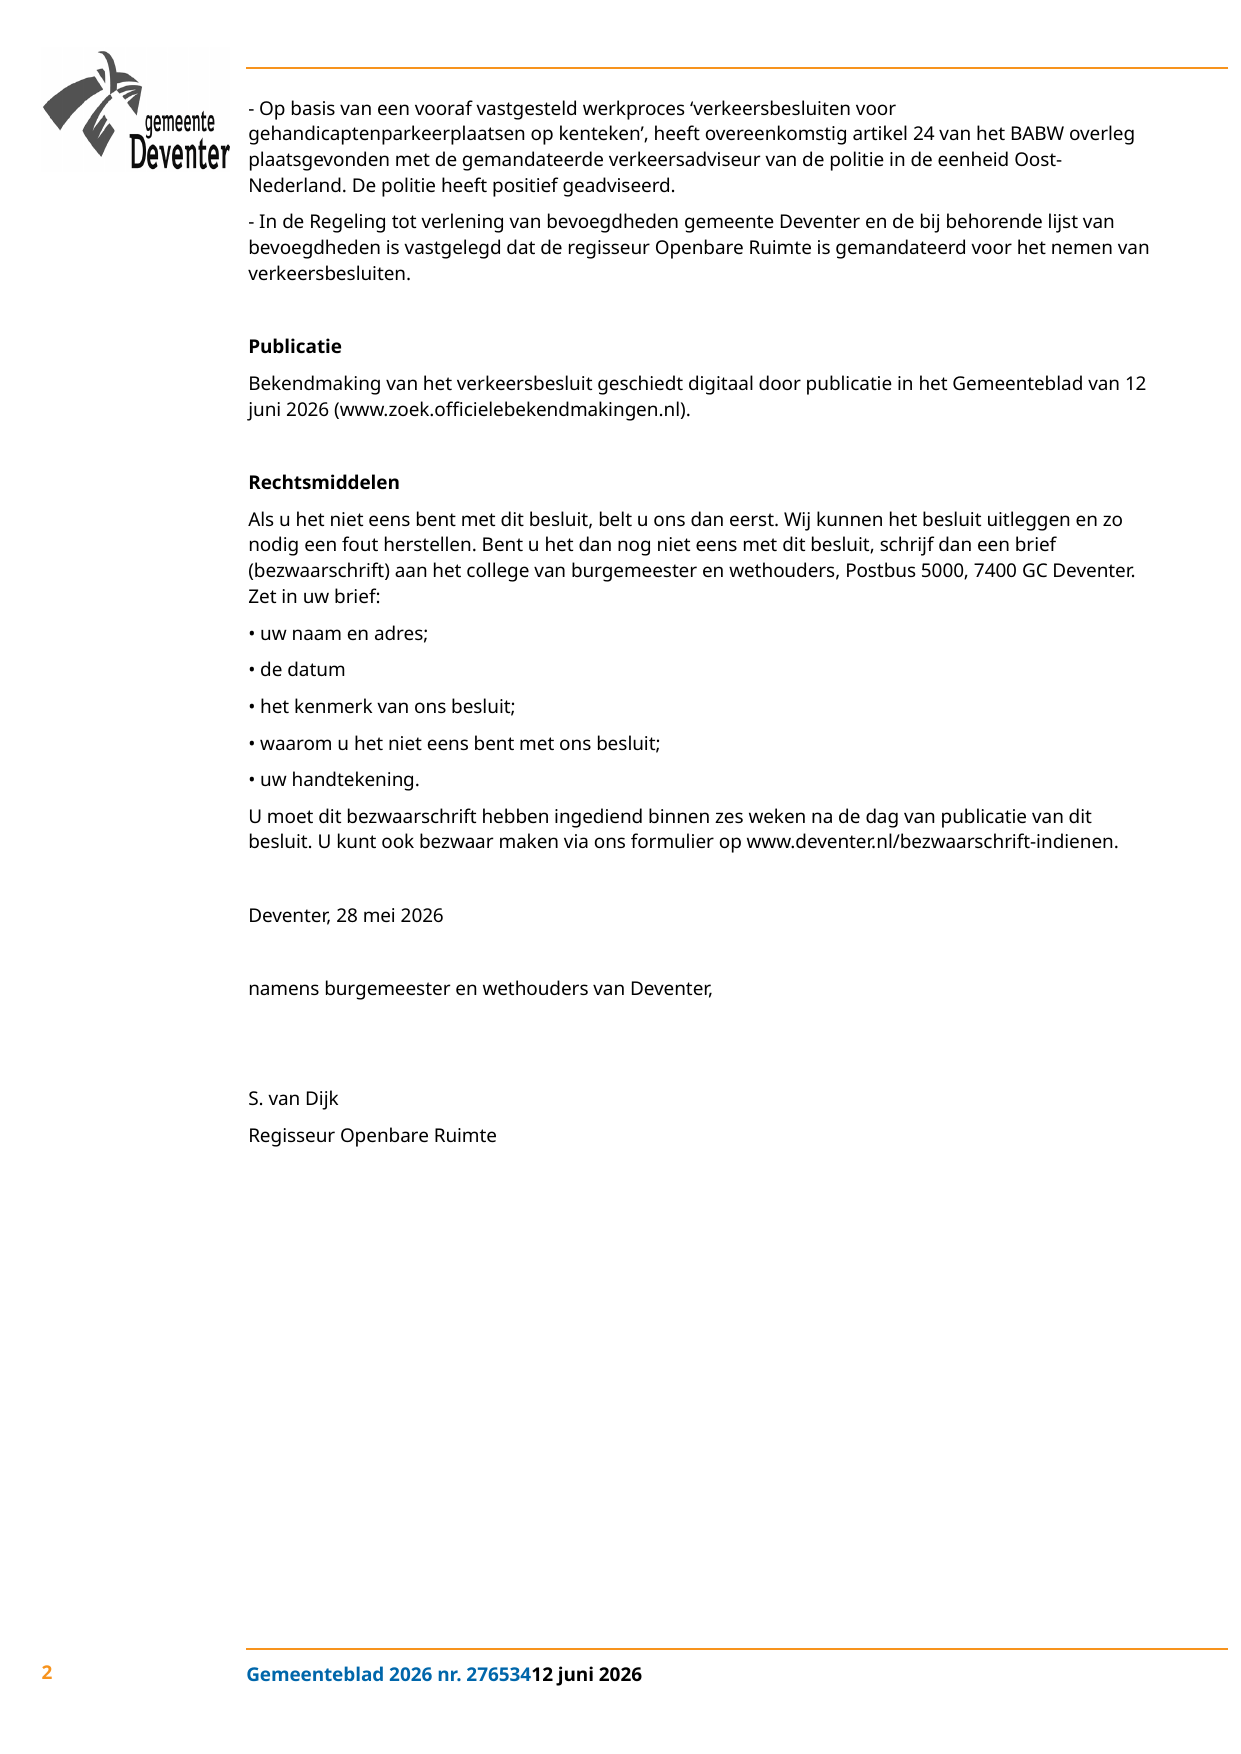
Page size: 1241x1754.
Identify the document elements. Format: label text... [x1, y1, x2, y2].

picture [41, 47, 231, 172]
text • uw handtekening. [248, 766, 1152, 792]
text Deventer, 28 mei 2026 [248, 902, 1152, 928]
text Regisseur Openbare Ruimte [248, 1122, 1152, 1148]
text - Op basis van een vooraf vastgesteld werkproces ‘verkeersbesluiten voor gehandicaptenparkeerplaatsen op kenteken’, heeft overeenkomstig artikel 24 van het BABW overleg plaatsgevonden met de gemandateerde verkeersadviseur van de politie in de eenheid Oost-Nederland. De politie heeft positief geadviseerd. [248, 95, 1152, 198]
text • uw naam en adres; [248, 620, 1152, 645]
text U moet dit bezwaarschrift hebben ingediend binnen zes weken na de dag van publicatie van dit besluit. U kunt ook bezwaar maken via ons formulier op www.deventer.nl/bezwaarschrift-indienen. [248, 803, 1152, 854]
text • de datum [248, 656, 1152, 682]
text Als u het niet eens bent met dit besluit, belt u ons dan eerst. Wij kunnen het besluit uitleggen en zo nodig een fout herstellen. Bent u het dan nog niet eens met dit besluit, schrijf dan een brief (bezwaarschrift) aan het college van burgemeester en wethouders, Postbus 5000, 7400 GC Deventer. Zet in uw brief: [248, 506, 1152, 609]
text Publicatie [248, 333, 1152, 359]
text Bekendmaking van het verkeersbesluit geschiedt digitaal door publicatie in het Gemeenteblad van 12 juni 2026 (www.zoek.officielebekendmakingen.nl). [248, 370, 1152, 422]
text • het kenmerk van ons besluit; [248, 693, 1152, 719]
text Rechtsmiddelen [248, 469, 1152, 495]
text S. van Dijk [248, 1085, 1152, 1111]
text - In de Regeling tot verlening van bevoegdheden gemeente Deventer en de bij behorende lijst van bevoegdheden is vastgelegd dat de regisseur Openbare Ruimte is gemandateerd voor het nemen van verkeersbesluiten. [248, 209, 1152, 286]
text • waarom u het niet eens bent met ons besluit; [248, 730, 1152, 755]
text namens burgemeester en wethouders van Deventer, [248, 975, 1152, 1001]
